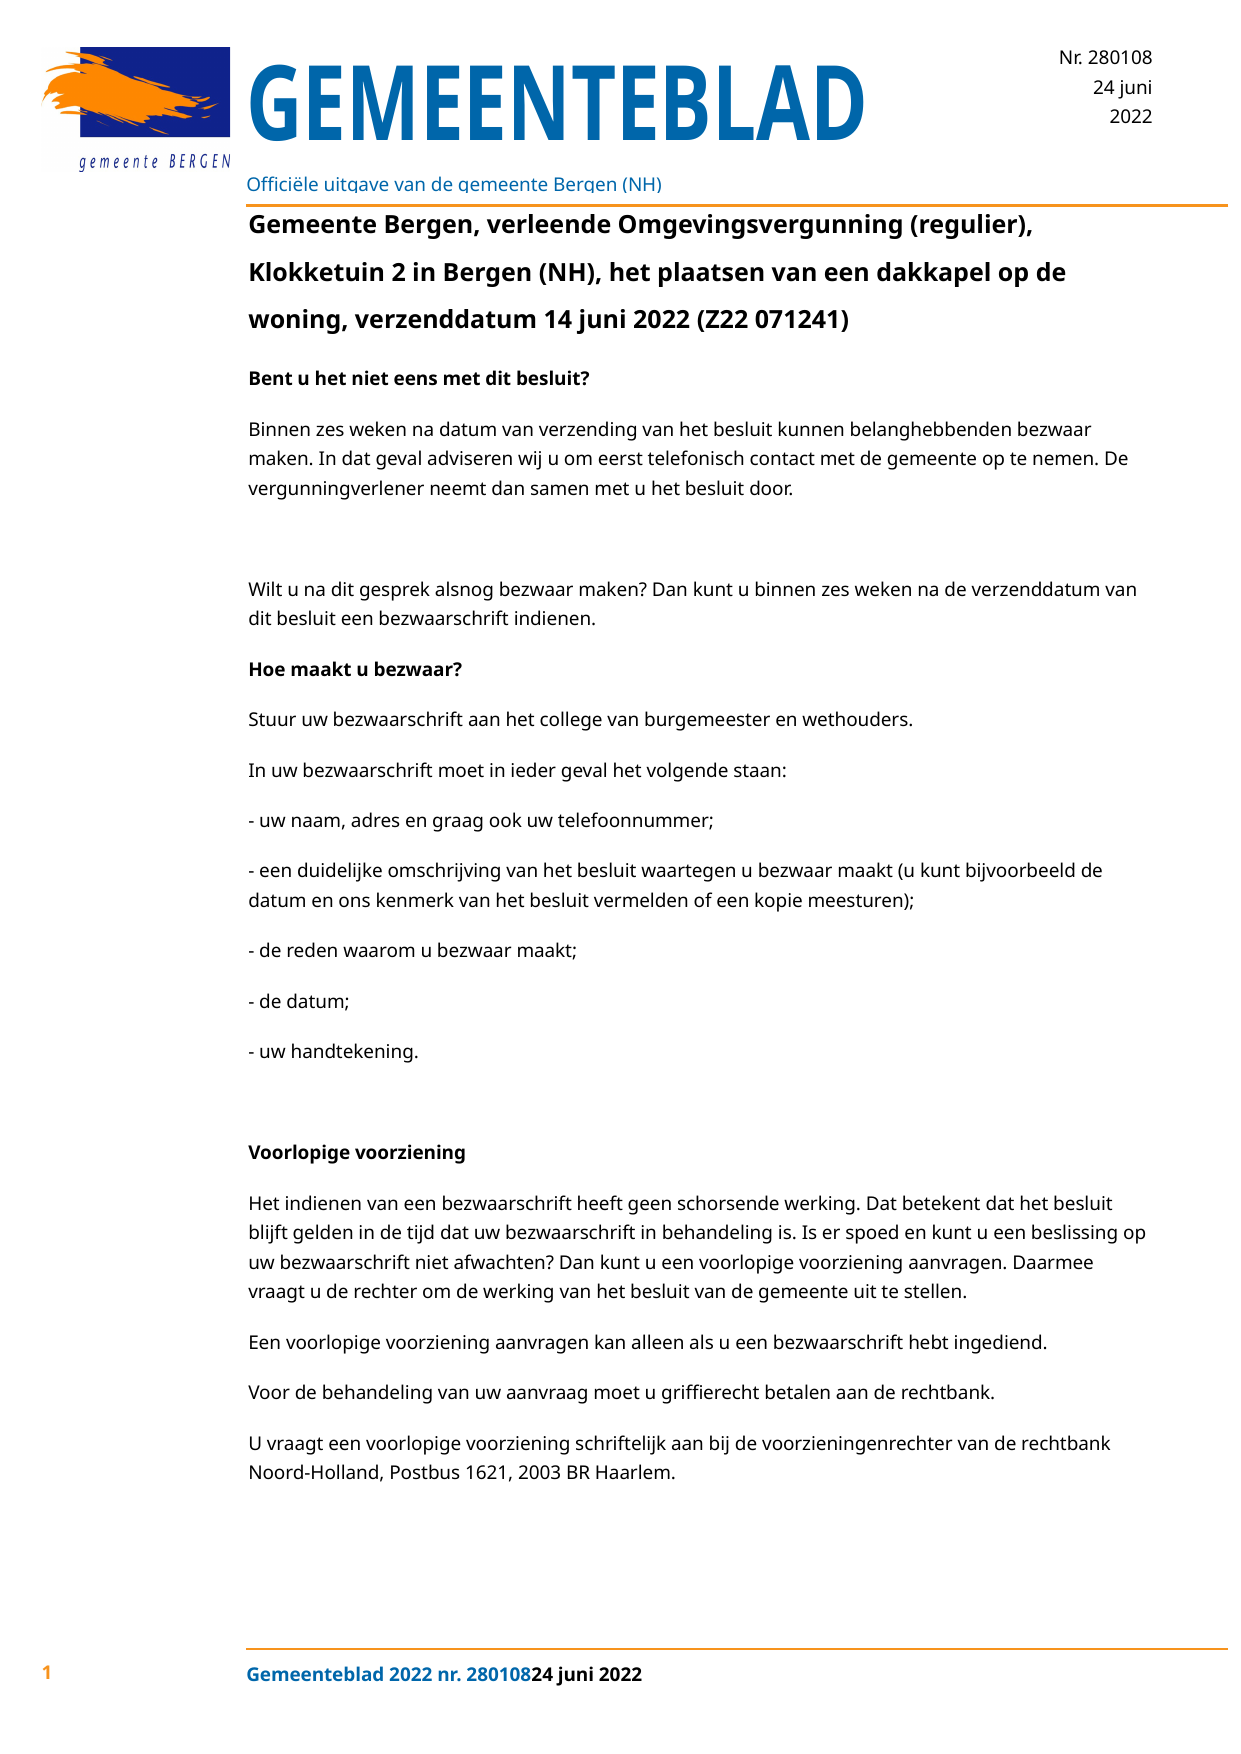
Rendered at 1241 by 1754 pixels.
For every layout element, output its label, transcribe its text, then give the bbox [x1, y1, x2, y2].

text Hoe maakt u bezwaar? [248, 656, 1152, 682]
text - een duidelijke omschrijving van het besluit waartegen u bezwaar maakt (u kunt bijvoorbeeld de datum en ons kenmerk van het besluit vermelden of een kopie meesturen); [248, 858, 1152, 913]
text - de datum; [248, 988, 1152, 1014]
text Voor de behandeling van uw aanvraag moet u griffierecht betalen aan de rechtbank. [248, 1379, 1152, 1405]
text Voorlopige voorziening [248, 1139, 1152, 1165]
text Wilt u na dit gesprek alsnog bezwaar maken? Dan kunt u binnen zes weken na de verzenddatum van dit besluit een bezwaarschrift indienen. [248, 576, 1152, 631]
text Binnen zes weken na datum van verzending van het besluit kunnen belanghebbenden bezwaar maken. In dat geval adviseren wij u om eerst telefonisch contact met de gemeente op te nemen. De vergunningverlener neemt dan samen met u het besluit door. [248, 416, 1152, 501]
text Bent u het niet eens met dit besluit? [248, 366, 1152, 391]
text Gemeente Bergen, verleende Omgevingsvergunning (regulier), Klokketuin 2 in Bergen (NH), het plaatsen van een dakkapel op de woning, verzenddatum 14 juni 2022 (Z22 071241) [248, 207, 1152, 336]
text U vraagt een voorlopige voorziening schriftelijk aan bij de voorzieningenrechter van de rechtbank Noord-Holland, Postbus 1621, 2003 BR Haarlem. [248, 1430, 1152, 1485]
text Stuur uw bezwaarschrift aan het college van burgemeester en wethouders. [248, 706, 1152, 732]
text - uw naam, adres en graag ook uw telefoonnummer; [248, 807, 1152, 833]
picture [41, 47, 231, 172]
text - de reden waarom u bezwaar maakt; [248, 938, 1152, 963]
text Het indienen van een bezwaarschrift heeft geen schorsende werking. Dat betekent dat het besluit blijft gelden in de tijd dat uw bezwaarschrift in behandeling is. Is er spoed en kunt u een beslissing op uw bezwaarschrift niet afwachten? Dan kunt u een voorlopige voorziening aanvragen. Daarmee vraagt u de rechter om de werking van het besluit van de gemeente uit te stellen. [248, 1190, 1152, 1304]
text - uw handtekening. [248, 1038, 1152, 1064]
text Een voorlopige voorziening aanvragen kan alleen als u een bezwaarschrift hebt ingediend. [248, 1329, 1152, 1354]
text In uw bezwaarschrift moet in ieder geval het volgende staan: [248, 757, 1152, 782]
